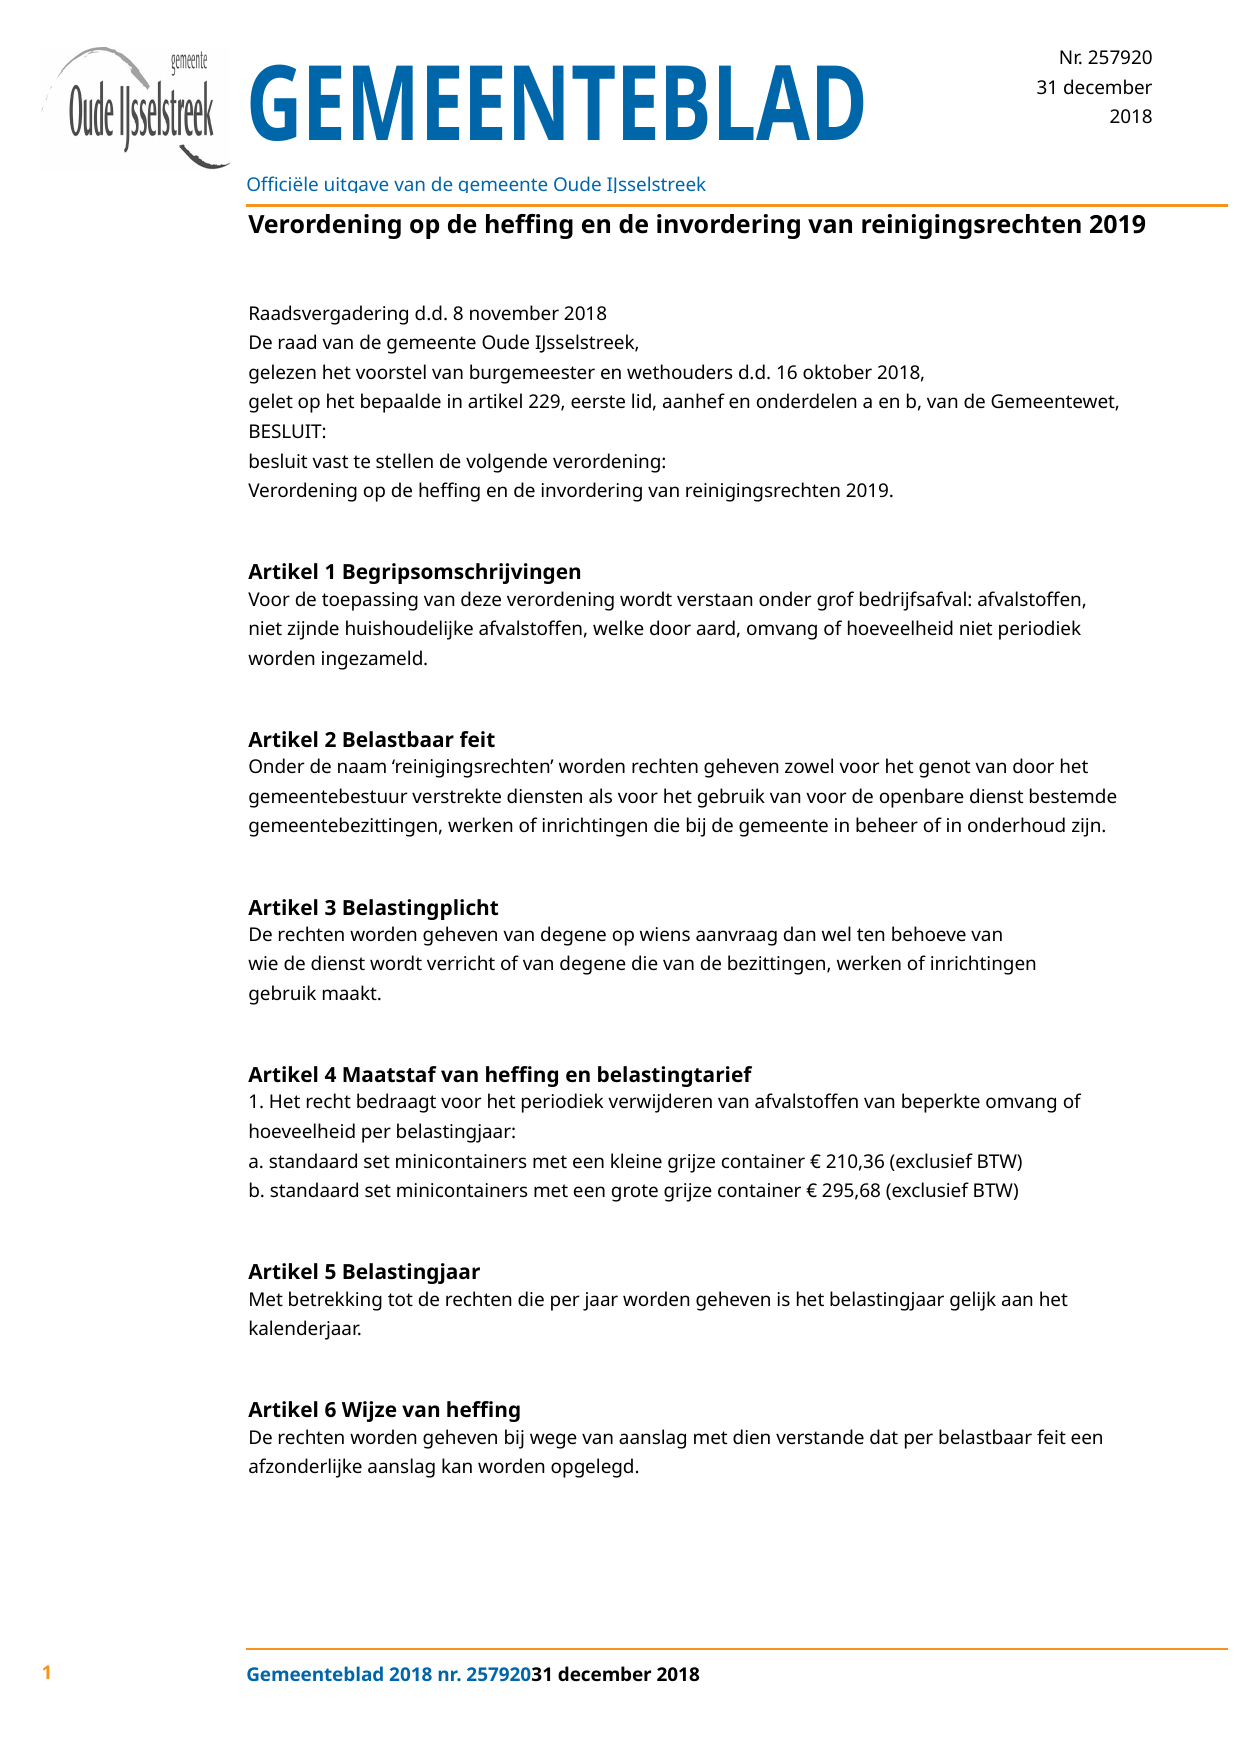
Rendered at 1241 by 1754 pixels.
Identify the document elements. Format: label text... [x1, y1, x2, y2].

text Artikel 6 Wijze van heffing [248, 1395, 1152, 1424]
text b. standaard set minicontainers met een grote grijze container € 295,68 (exclusief BTW) [248, 1177, 1152, 1203]
text De rechten worden geheven van degene op wiens aanvraag dan wel ten behoeve van [248, 921, 1152, 947]
text niet zijnde huishoudelijke afvalstoffen, welke door aard, omvang of hoeveelheid niet periodiek worden ingezameld. [248, 615, 1152, 671]
text Artikel 3 Belastingplicht [248, 893, 1152, 921]
text gelezen het voorstel van burgemeester en wethouders d.d. 16 oktober 2018, [248, 359, 1152, 385]
text BESLUIT: [248, 418, 1152, 444]
text wie de dienst wordt verricht of van degene die van de bezittingen, werken of inrichtingen [248, 951, 1152, 976]
text Voor de toepassing van deze verordening wordt verstaan onder grof bedrijfsafval: afvalstoffen, [248, 586, 1152, 612]
text Verordening op de heffing en de invordering van reinigingsrechten 2019. [248, 477, 1152, 503]
text Artikel 1 Begripsomschrijvingen [248, 557, 1152, 586]
text gelet op het bepaalde in artikel 229, eerste lid, aanhef en onderdelen a en b, van de Gemeentewet, [248, 389, 1152, 414]
text Artikel 2 Belastbaar feit [248, 725, 1152, 753]
text a. standaard set minicontainers met een kleine grijze container € 210,36 (exclusief BTW) [248, 1148, 1152, 1173]
text Artikel 4 Maatstaf van heffing en belastingtarief [248, 1060, 1152, 1089]
text Onder de naam ‘reinigingsrechten’ worden rechten geheven zowel voor het genot van door het gemeentebestuur verstrekte diensten als voor het gebruik van voor de openbare dienst bestemde gemeentebezittingen, werken of inrichtingen die bij de gemeente in beheer of in onderhoud zijn. [248, 753, 1152, 838]
picture [41, 47, 231, 172]
text Raadsvergadering d.d. 8 november 2018 [248, 300, 1152, 326]
text De raad van de gemeente Oude IJsselstreek, [248, 329, 1152, 355]
text Met betrekking tot de rechten die per jaar worden geheven is het belastingjaar gelijk aan het kalenderjaar. [248, 1286, 1152, 1341]
text besluit vast te stellen de volgende verordening: [248, 448, 1152, 473]
text gebruik maakt. [248, 980, 1152, 1006]
text Artikel 5 Belastingjaar [248, 1257, 1152, 1286]
text De rechten worden geheven bij wege van aanslag met dien verstande dat per belastbaar feit een afzonderlijke aanslag kan worden opgelegd. [248, 1424, 1152, 1479]
text 1. Het recht bedraagt voor het periodiek verwijderen van afvalstoffen van beperkte omvang of hoeveelheid per belastingjaar: [248, 1089, 1152, 1144]
text Verordening op de heffing en de invordering van reinigingsrechten 2019 [248, 207, 1152, 241]
